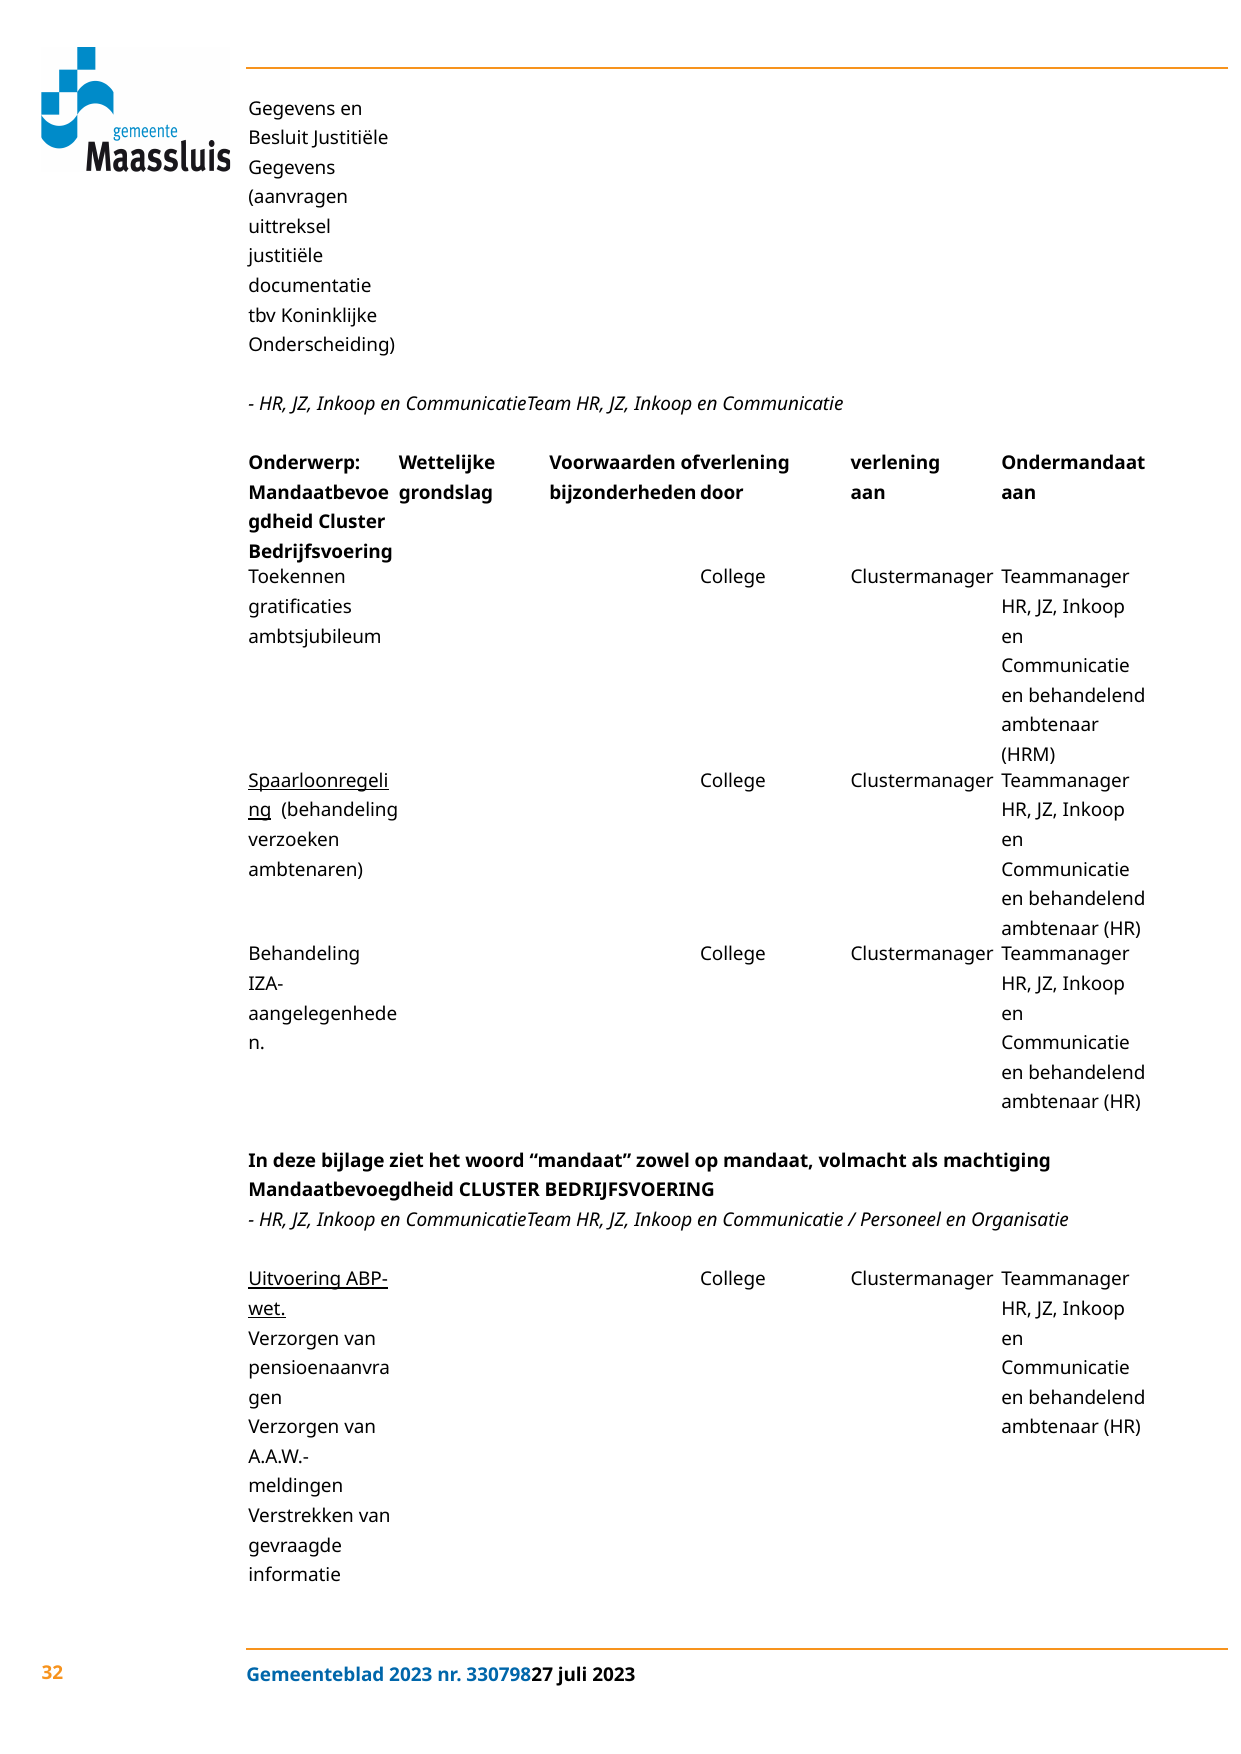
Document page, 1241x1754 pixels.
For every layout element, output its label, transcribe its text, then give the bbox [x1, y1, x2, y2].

table_header verlening door [700, 449, 850, 564]
picture [41, 47, 77, 92]
table_header Onderwerp: Mandaatbevoegdheid Cluster Bedrijfsvoering [248, 449, 398, 564]
table_cell [549, 95, 700, 357]
table_cell [399, 95, 549, 357]
text - HR, JZ, Inkoop en CommunicatieTeam HR, JZ, Inkoop en Communicatie [248, 390, 1152, 416]
table_header Voorwaarden of bijzonderheden [549, 449, 700, 564]
table_header [549, 1266, 700, 1587]
text Mandaatbevoegdheid CLUSTER BEDRIJFSVOERING [248, 1177, 1152, 1202]
table_cell Clustermanager [850, 564, 1001, 767]
table_cell Toekennen gratificaties ambtsjubileum [248, 564, 398, 767]
table_cell College [700, 564, 850, 767]
table_cell [1001, 95, 1152, 357]
table_header Clustermanager [850, 1266, 1001, 1587]
table_header verlening aan [850, 449, 1001, 564]
table_cell [850, 95, 1001, 357]
table_header Teammanager HR, JZ, Inkoop en Communicatie en behandelend ambtenaar (HR) [1001, 1266, 1152, 1587]
table_cell Clustermanager [850, 941, 1001, 1114]
table_cell Spaarloonregeling (behandeling verzoeken ambtenaren) [248, 767, 398, 941]
table_header Wettelijke grondslag [399, 449, 549, 564]
table_cell College [700, 941, 850, 1114]
table_header Uitvoering ABP-wet. Verzorgen van pensioenaanvragen Verzorgen van A.A.W.-meldingen Verstrekken van gevraagde informatie [248, 1266, 398, 1587]
text In deze bijlage ziet het woord “mandaat” zowel op mandaat, volmacht als machtiging [248, 1147, 1152, 1173]
table_cell Behandeling IZA-aangelegenheden. [248, 941, 398, 1114]
table_cell [549, 767, 700, 941]
table_header [399, 1266, 549, 1587]
table_cell [549, 941, 700, 1114]
text - HR, JZ, Inkoop en CommunicatieTeam HR, JZ, Inkoop en Communicatie / Personeel en Organisatie [248, 1206, 1152, 1232]
table_cell [549, 564, 700, 767]
picture [41, 47, 231, 172]
table_cell Teammanager HR, JZ, Inkoop en Communicatie en behandelend ambtenaar (HR) [1001, 767, 1152, 941]
table_cell [399, 564, 549, 767]
table_cell Clustermanager [850, 767, 1001, 941]
table_cell College [700, 767, 850, 941]
table_cell [700, 95, 850, 357]
table_cell [399, 941, 549, 1114]
table_cell Teammanager HR, JZ, Inkoop en Communicatie en behandelend ambtenaar (HRM) [1001, 564, 1152, 767]
table_cell [399, 767, 549, 941]
table_cell Teammanager HR, JZ, Inkoop en Communicatie en behandelend ambtenaar (HR) [1001, 941, 1152, 1114]
table_header College [700, 1266, 850, 1587]
table_header Ondermandaat aan [1001, 449, 1152, 564]
table_cell Gegevens en Besluit Justitiële Gegevens (aanvragen uittreksel justitiële documentatie tbv Koninklijke Onderscheiding) [248, 95, 398, 357]
